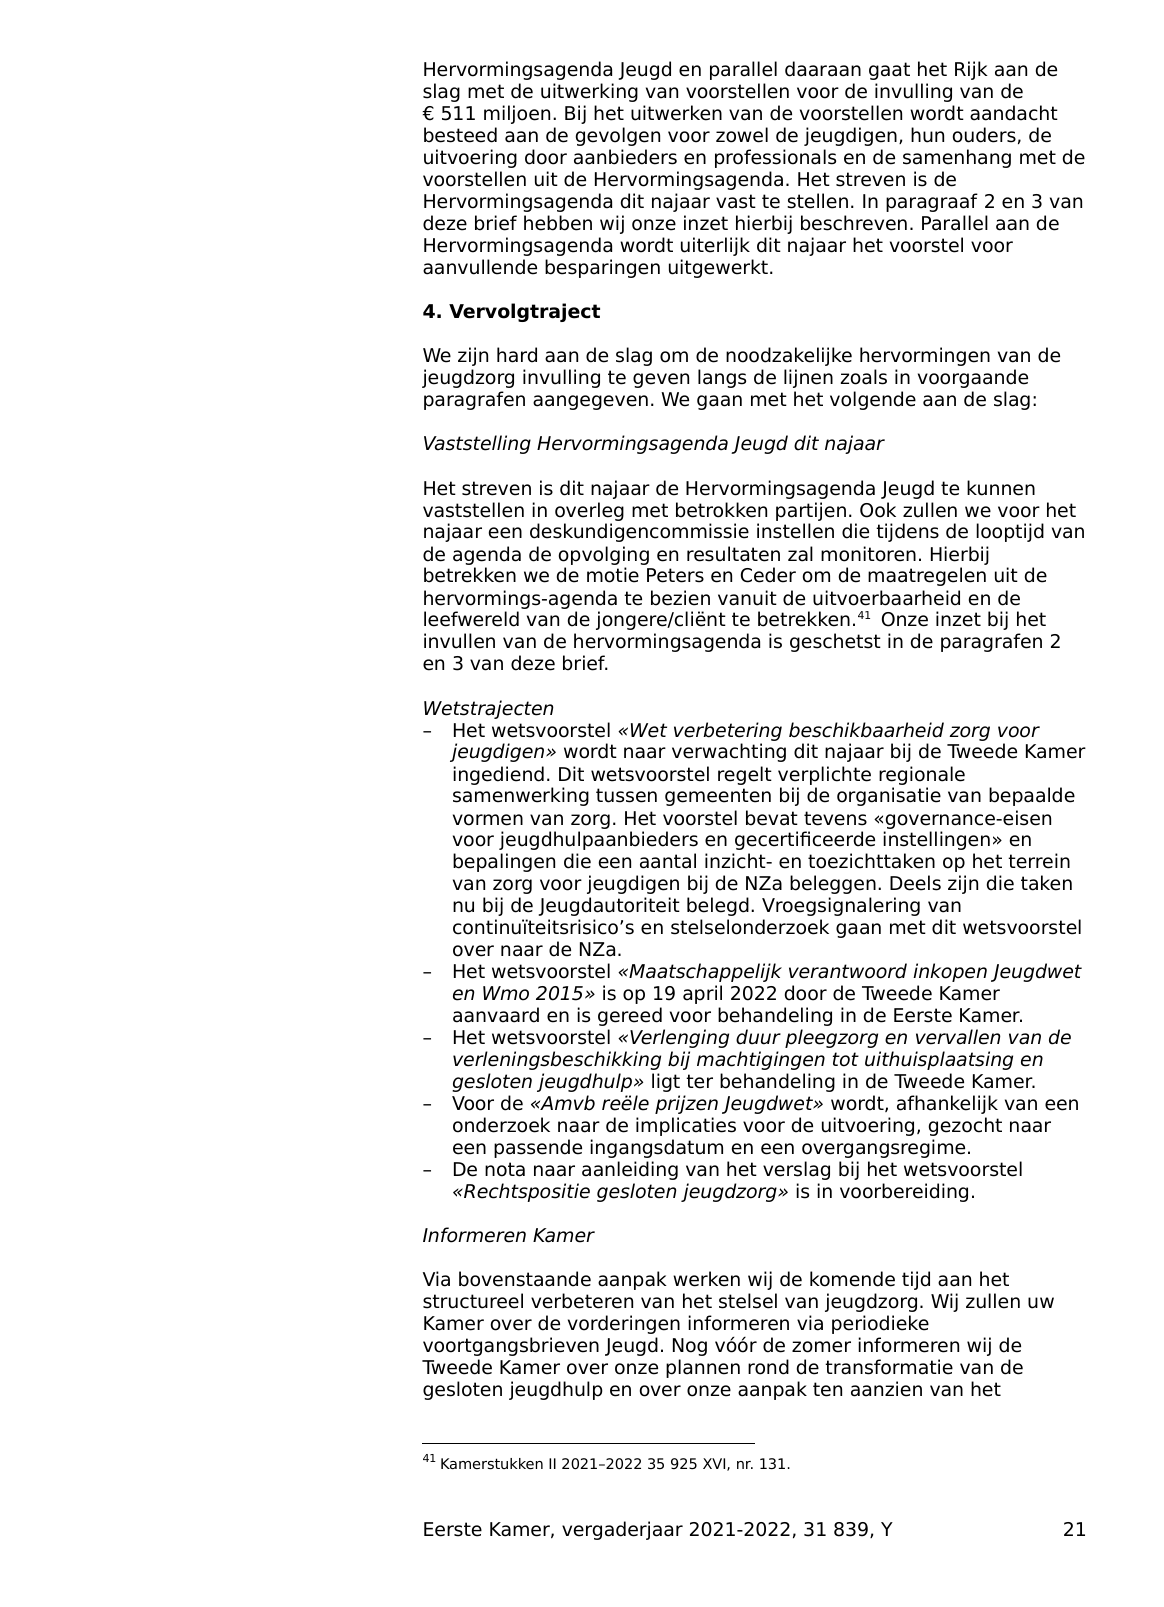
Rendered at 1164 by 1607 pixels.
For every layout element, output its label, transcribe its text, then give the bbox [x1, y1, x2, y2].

text Kamerstukken II 2021–2022 35 925 XVI, nr. 131. [422, 1452, 1087, 1474]
subtitle Wetstrajecten [422, 697, 1087, 719]
text Het streven is dit najaar de Hervormingsagenda Jeugd te kunnen vaststellen in overleg met betrokken partijen. Ook zullen we voor het najaar een deskundigencommissie instellen die tijdens de looptijd van de agenda de opvolging en resultaten zal monitoren. Hierbij betrekken we de motie Peters en Ceder om de maatregelen uit de hervormings-agenda te bezien vanuit de uitvoerbaarheid en de leefwereld van de jongere/cliënt te betrekken. Onze inzet bij het invullen van de hervormingsagenda is geschetst in de paragrafen 2 en 3 van deze brief. [422, 477, 1087, 675]
text – Het wetsvoorstel «Verlenging duur pleegzorg en vervallen van de verleningsbeschikking bij machtigingen tot uithuisplaatsing en gesloten jeugdhulp» ligt ter behandeling in de Tweede Kamer. [422, 1027, 1087, 1093]
text Hervormingsagenda Jeugd en parallel daaraan gaat het Rijk aan de slag met de uitwerking van voorstellen voor de invulling van de € 511 miljoen. Bij het uitwerken van de voorstellen wordt aandacht besteed aan de gevolgen voor zowel de jeugdigen, hun ouders, de uitvoering door aanbieders en professionals en de samenhang met de voorstellen uit de Hervormingsagenda. Het streven is de Hervormingsagenda dit najaar vast te stellen. In paragraaf 2 en 3 van deze brief hebben wij onze inzet hierbij beschreven. Parallel aan de Hervormingsagenda wordt uiterlijk dit najaar het voorstel voor aanvullende besparingen uitgewerkt. [422, 59, 1087, 279]
text – De nota naar aanleiding van het verslag bij het wetsvoorstel «Rechtspositie gesloten jeugdzorg» is in voorbereiding. [422, 1159, 1087, 1203]
text We zijn hard aan de slag om de noodzakelijke hervormingen van de jeugdzorg invulling te geven langs de lijnen zoals in voorgaande paragrafen aangegeven. We gaan met het volgende aan de slag: [422, 345, 1087, 411]
text – Het wetsvoorstel «Wet verbetering beschikbaarheid zorg voor jeugdigen» wordt naar verwachting dit najaar bij de Tweede Kamer ingediend. Dit wetsvoorstel regelt verplichte regionale samenwerking tussen gemeenten bij de organisatie van bepaalde vormen van zorg. Het voorstel bevat tevens «governance-eisen voor jeugdhulpaanbieders en gecertificeerde instellingen» en bepalingen die een aantal inzicht- en toezichttaken op het terrein van zorg voor jeugdigen bij de NZa beleggen. Deels zijn die taken nu bij de Jeugdautoriteit belegd. Vroegsignalering van continuïteitsrisico’s en stelselonderzoek gaan met dit wetsvoorstel over naar de NZa. [422, 719, 1087, 961]
subtitle Vaststelling Hervormingsagenda Jeugd dit najaar [422, 433, 1087, 455]
subtitle 4. Vervolgtraject [422, 301, 1087, 323]
subtitle Informeren Kamer [422, 1225, 1087, 1247]
text Via bovenstaande aanpak werken wij de komende tijd aan het structureel verbeteren van het stelsel van jeugdzorg. Wij zullen uw Kamer over de vorderingen informeren via periodieke voortgangsbrieven Jeugd. Nog vóór de zomer informeren wij de Tweede Kamer over onze plannen rond de transformatie van de gesloten jeugdhulp en over onze aanpak ten aanzien van het [422, 1269, 1087, 1401]
text – Het wetsvoorstel «Maatschappelijk verantwoord inkopen Jeugdwet en Wmo 2015» is op 19 april 2022 door de Tweede Kamer aanvaard en is gereed voor behandeling in de Eerste Kamer. [422, 961, 1087, 1027]
text – Voor de «Amvb reële prijzen Jeugdwet» wordt, afhankelijk van een onderzoek naar de implicaties voor de uitvoering, gezocht naar een passende ingangsdatum en een overgangsregime. [422, 1093, 1087, 1159]
